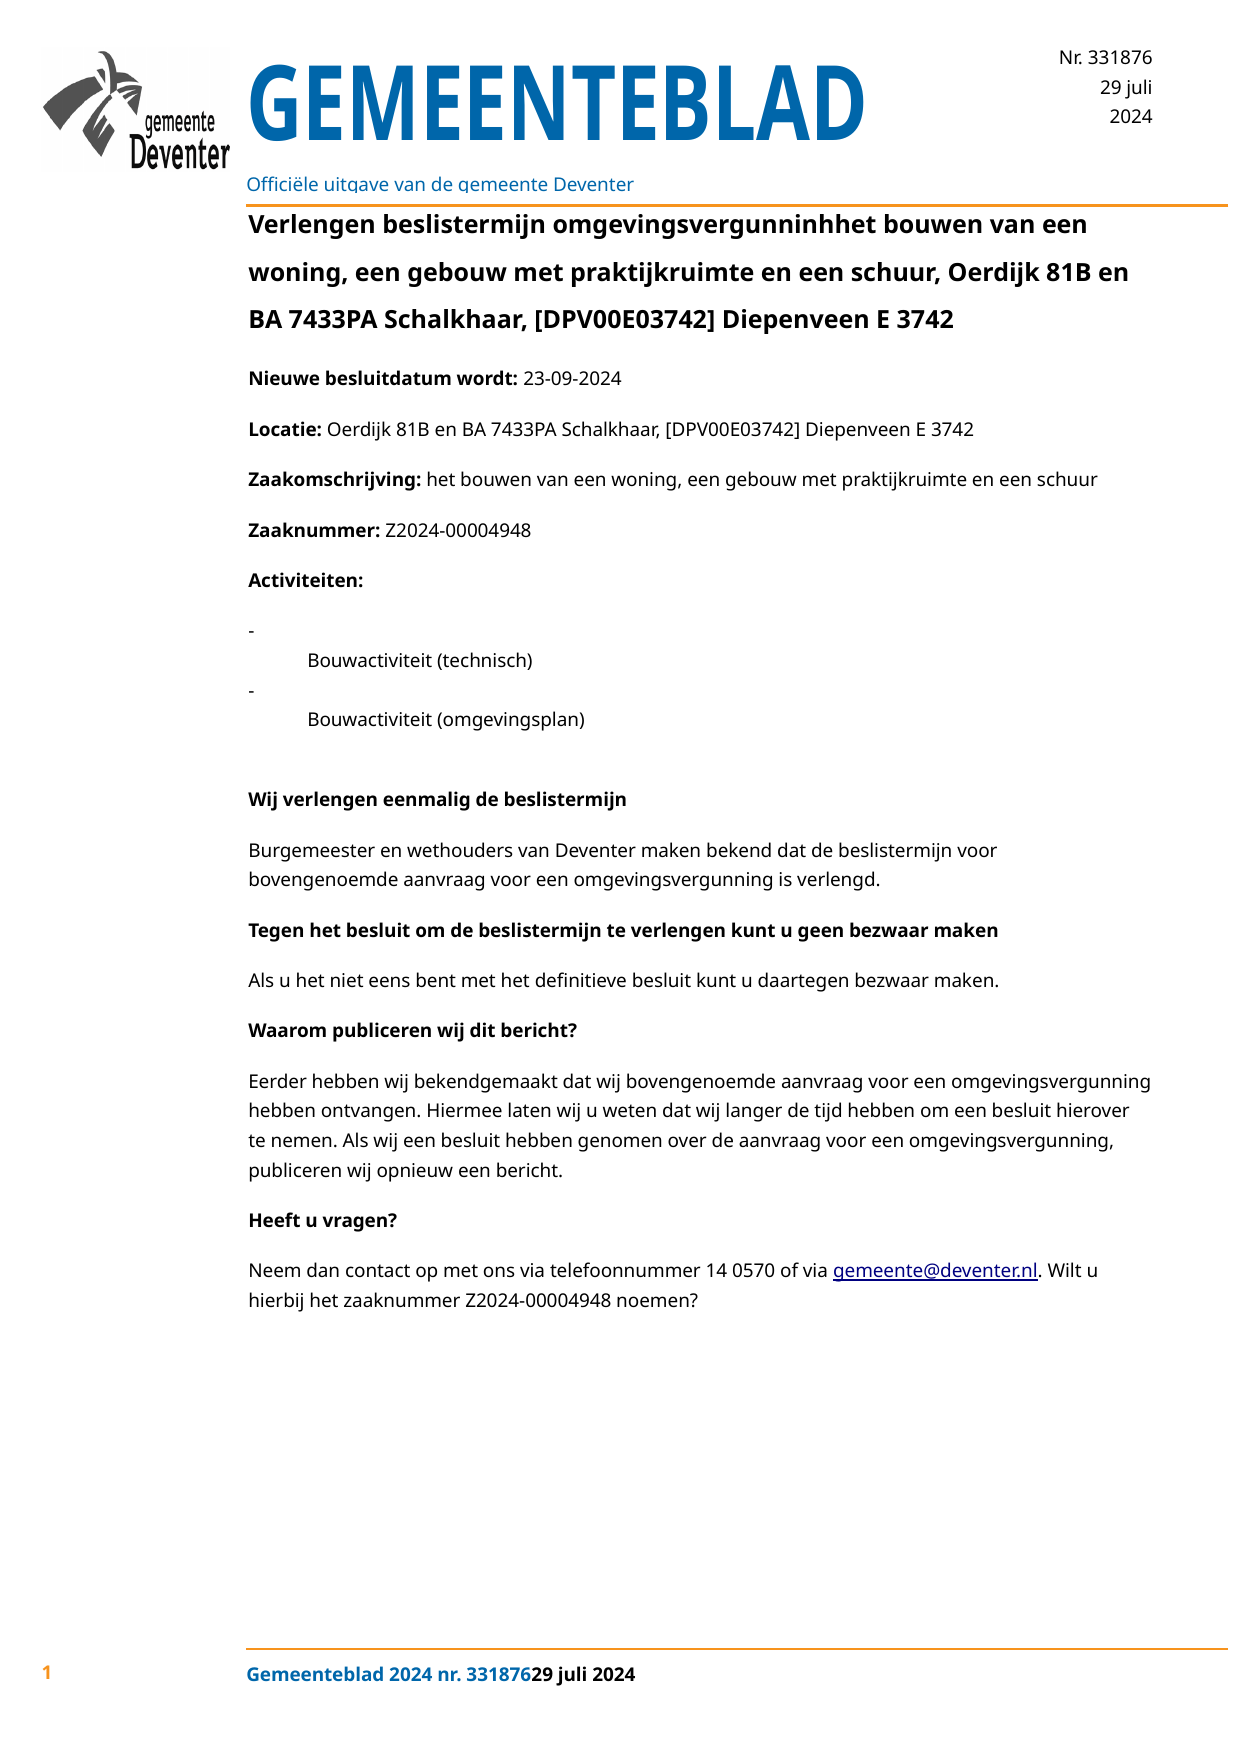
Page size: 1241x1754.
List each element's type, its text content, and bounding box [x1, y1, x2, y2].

text Heeft u vragen? [248, 1207, 1152, 1233]
text Als u het niet eens bent met het definitieve besluit kunt u daartegen bezwaar maken. [248, 967, 1152, 993]
text Zaaknummer: Z2024-00004948 [248, 517, 1152, 542]
text Neem dan contact op met ons via telefoonnummer 14 0570 of via gemeente@deventer.nl. Wilt u hierbij het zaaknummer Z2024-00004948 noemen? [248, 1258, 1152, 1313]
text Nieuwe besluitdatum wordt: 23-09-2024 [248, 366, 1152, 391]
text Zaakomschrijving: het bouwen van een woning, een gebouw met praktijkruimte en een schuur [248, 466, 1152, 492]
text Wij verlengen eenmalig de beslistermijn [248, 786, 1152, 812]
text Eerder hebben wij bekendgemaakt dat wij bovengenoemde aanvraag voor een omgevingsvergunning hebben ontvangen. Hiermee laten wij u weten dat wij langer de tijd hebben om een besluit hierover te nemen. Als wij een besluit hebben genomen over de aanvraag voor een omgevingsvergunning, publiceren wij opnieuw een bericht. [248, 1068, 1152, 1182]
list Bouwactiviteit (technisch) [248, 647, 1152, 673]
picture [41, 47, 231, 172]
text Verlengen beslistermijn omgevingsvergunninhhet bouwen van een woning, een gebouw met praktijkruimte en een schuur, Oerdijk 81B en BA 7433PA Schalkhaar, [DPV00E03742] Diepenveen E 3742 [248, 207, 1152, 336]
text Burgemeester en wethouders van Deventer maken bekend dat de beslistermijn voor bovengenoemde aanvraag voor een omgevingsvergunning is verlengd. [248, 837, 1152, 892]
text Activiteiten: [248, 567, 1152, 593]
list Bouwactiviteit (omgevingsplan) [248, 706, 1152, 732]
text Tegen het besluit om de beslistermijn te verlengen kunt u geen bezwaar maken [248, 917, 1152, 942]
text Locatie: Oerdijk 81B en BA 7433PA Schalkhaar, [DPV00E03742] Diepenveen E 3742 [248, 416, 1152, 442]
text Waarom publiceren wij dit bericht? [248, 1018, 1152, 1043]
